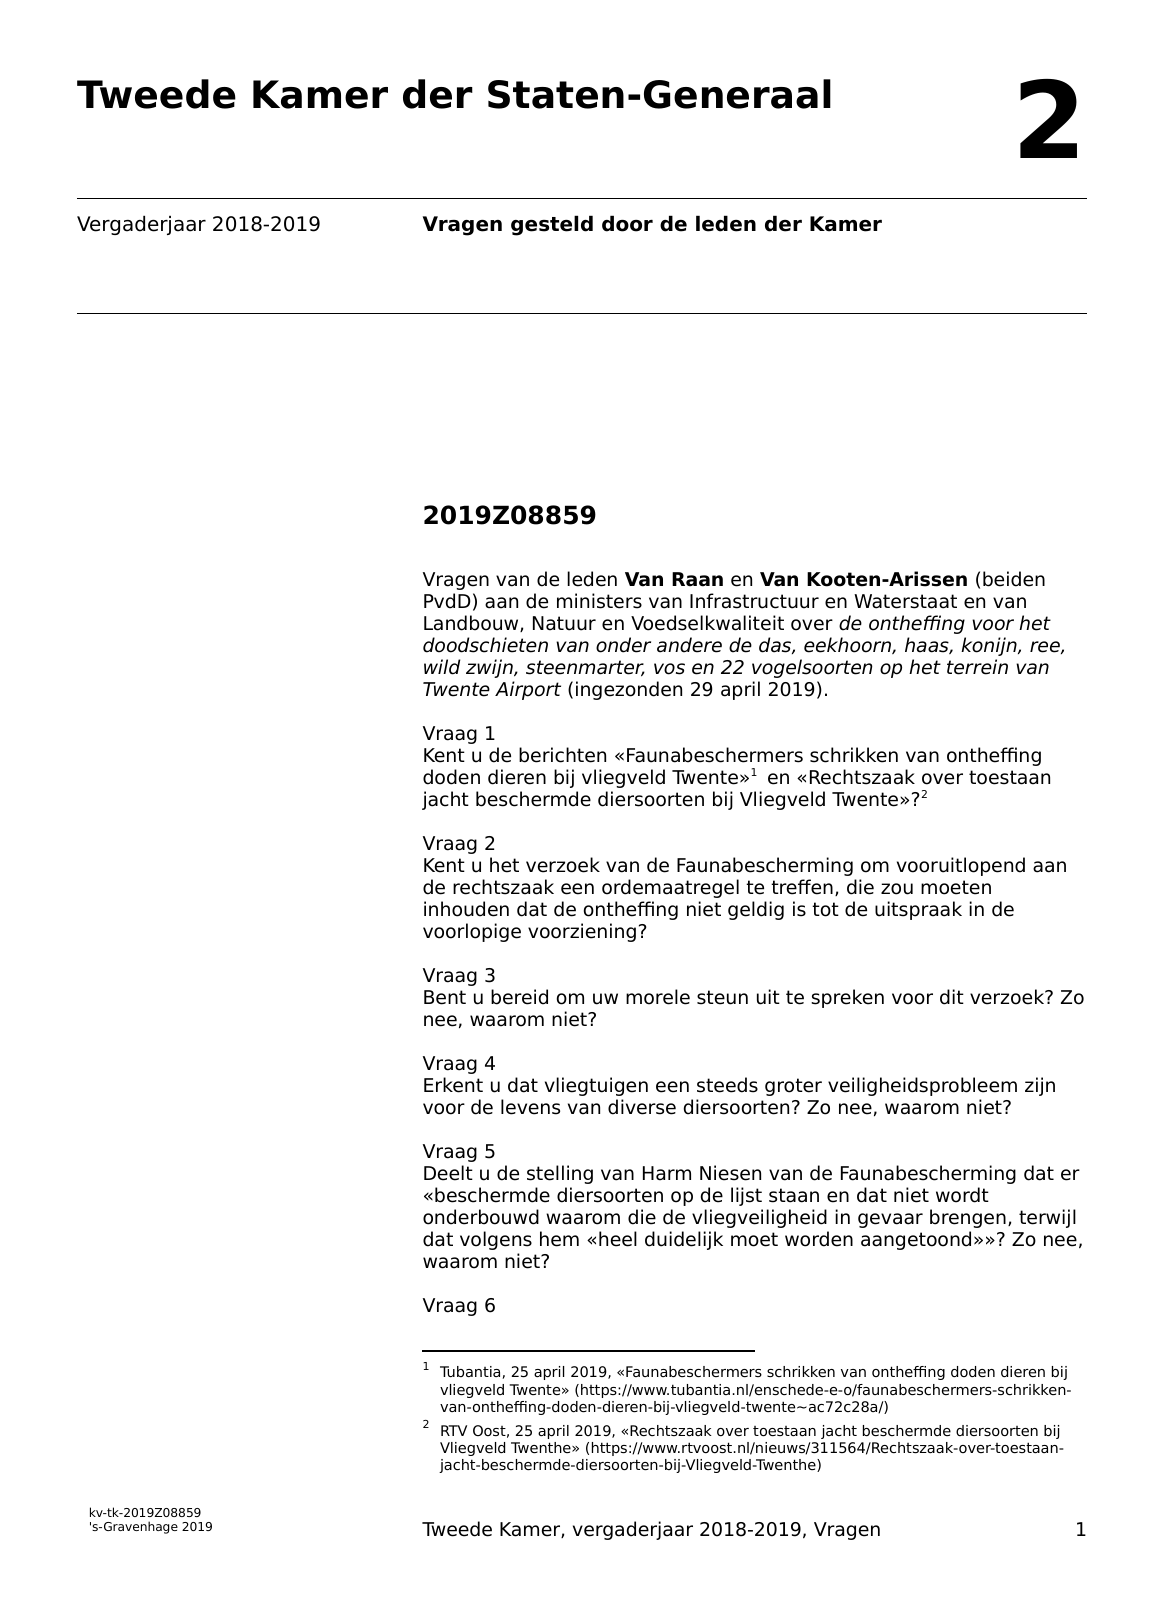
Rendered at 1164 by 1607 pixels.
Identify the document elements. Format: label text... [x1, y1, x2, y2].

text Erkent u dat vliegtuigen een steeds groter veiligheidsprobleem zijn voor de levens van diverse diersoorten? Zo nee, waarom niet? [422, 1075, 1087, 1119]
text 2019Z08859 [422, 501, 1087, 531]
table_header Tweede Kamer der Staten-Generaal [77, 59, 886, 198]
text Kent u de berichten «Faunabeschermers schrikken van ontheffing doden dieren bij vliegveld Twente» en «Rechtszaak over toestaan jacht beschermde diersoorten bij Vliegveld Twente»? [422, 745, 1087, 811]
table_header 2 [886, 59, 1087, 198]
text Vraag 5 [422, 1141, 1087, 1163]
text Vragen van de leden Van Raan en Van Kooten-Arissen (beiden PvdD) aan de ministers van Infrastructuur en Waterstaat en van Landbouw, Natuur en Voedselkwaliteit over de ontheffing voor het doodschieten van onder andere de das, eekhoorn, haas, konijn, ree, wild zwijn, steenmarter, vos en 22 vogelsoorten op het terrein van Twente Airport (ingezonden 29 april 2019). [422, 569, 1087, 701]
text Deelt u de stelling van Harm Niesen van de Faunabescherming dat er «beschermde diersoorten op de lijst staan en dat niet wordt onderbouwd waarom die de vliegveiligheid in gevaar brengen, terwijl dat volgens hem «heel duidelijk moet worden aangetoond»»? Zo nee, waarom niet? [422, 1163, 1087, 1273]
text Vraag 2 [422, 833, 1087, 855]
text Tubantia, 25 april 2019, «Faunabeschermers schrikken van ontheffing doden dieren bij vliegveld Twente» (https://www.tubantia.nl/enschede-e-o/faunabeschermers-schrikken-van-ontheffing-doden-dieren-bij-vliegveld-twente~ac72c28a/) [422, 1360, 1087, 1416]
text 's-Gravenhage 2019 [88, 1520, 323, 1534]
text Vraag 6 [422, 1295, 1087, 1317]
text Vraag 1 [422, 723, 1087, 745]
table_cell Vergaderjaar 2018-2019 [77, 199, 422, 313]
text Kent u het verzoek van de Faunabescherming om vooruitlopend aan de rechtszaak een ordemaatregel te treffen, die zou moeten inhouden dat de ontheffing niet geldig is tot de uitspraak in de voorlopige voorziening? [422, 855, 1087, 943]
table_cell Vragen gesteld door de leden der Kamer [422, 199, 1087, 313]
text RTV Oost, 25 april 2019, «Rechtszaak over toestaan jacht beschermde diersoorten bij Vliegveld Twenthe» (https://www.rtvoost.nl/nieuws/311564/Rechtszaak-over-toestaan-jacht-beschermde-diersoorten-bij-Vliegveld-Twenthe) [422, 1418, 1087, 1474]
text Bent u bereid om uw morele steun uit te spreken voor dit verzoek? Zo nee, waarom niet? [422, 987, 1087, 1031]
text Vraag 4 [422, 1053, 1087, 1075]
text Vraag 3 [422, 965, 1087, 987]
text kv-tk-2019Z08859 [88, 1506, 323, 1520]
